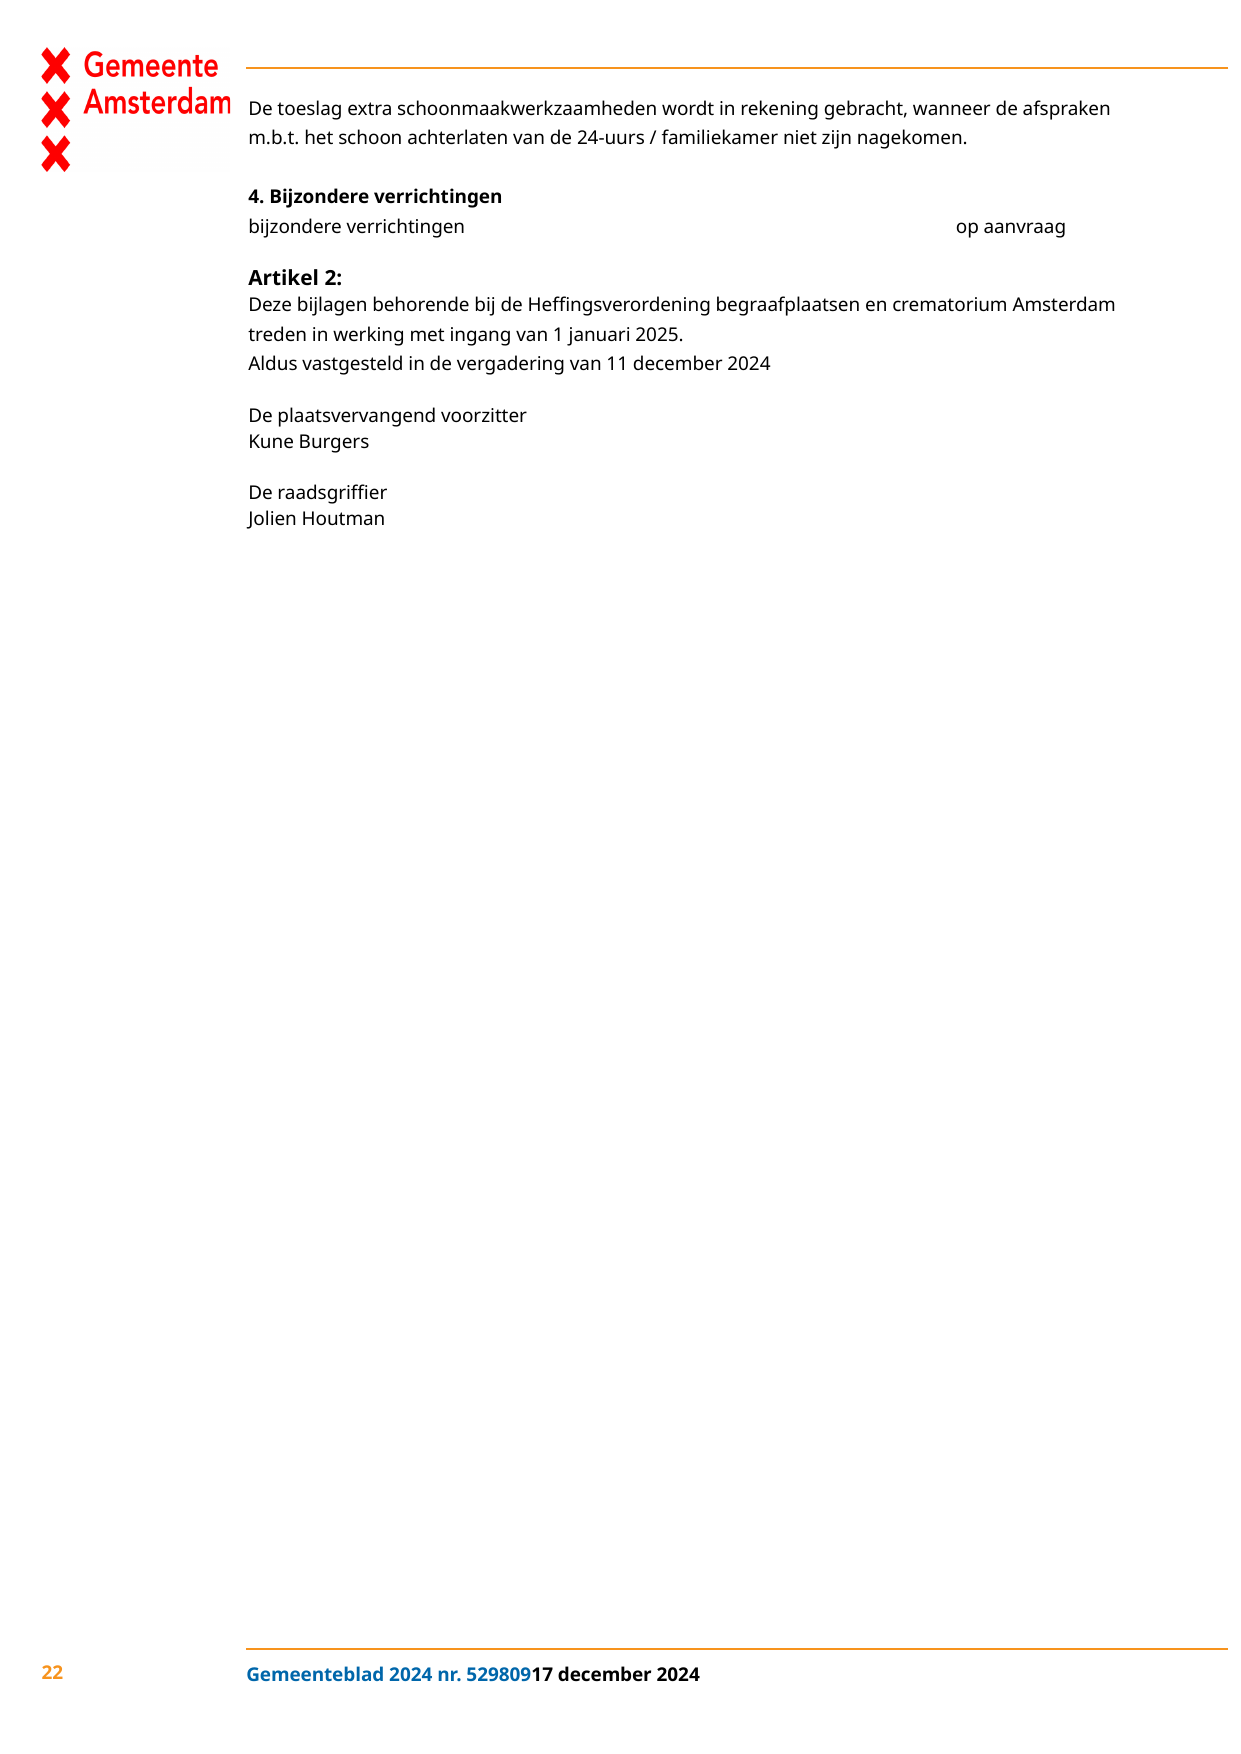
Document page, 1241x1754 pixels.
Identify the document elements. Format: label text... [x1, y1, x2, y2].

text De toeslag extra schoonmaakwerkzaamheden wordt in rekening gebracht, wanneer de afspraken m.b.t. het schoon achterlaten van de 24-uurs / familiekamer niet zijn nagekomen. [248, 95, 1152, 150]
text De raadsgriffier [248, 479, 1152, 505]
text De plaatsvervangend voorzitter [248, 402, 1152, 428]
picture [41, 47, 231, 172]
text Deze bijlagen behorende bij de Heffingsverordening begraafplaatsen en crematorium Amsterdam treden in werking met ingang van 1 januari 2025. [248, 291, 1152, 347]
text Artikel 2: [248, 263, 1152, 291]
table_header bijzondere verrichtingen [248, 213, 956, 239]
text Kune Burgers [248, 428, 1152, 453]
text Aldus vastgesteld in de vergadering van 11 december 2024 [248, 351, 1152, 376]
text 4. Bijzondere verrichtingen [248, 183, 1152, 209]
table_header op aanvraag [956, 213, 1152, 239]
text Jolien Houtman [248, 505, 1152, 531]
